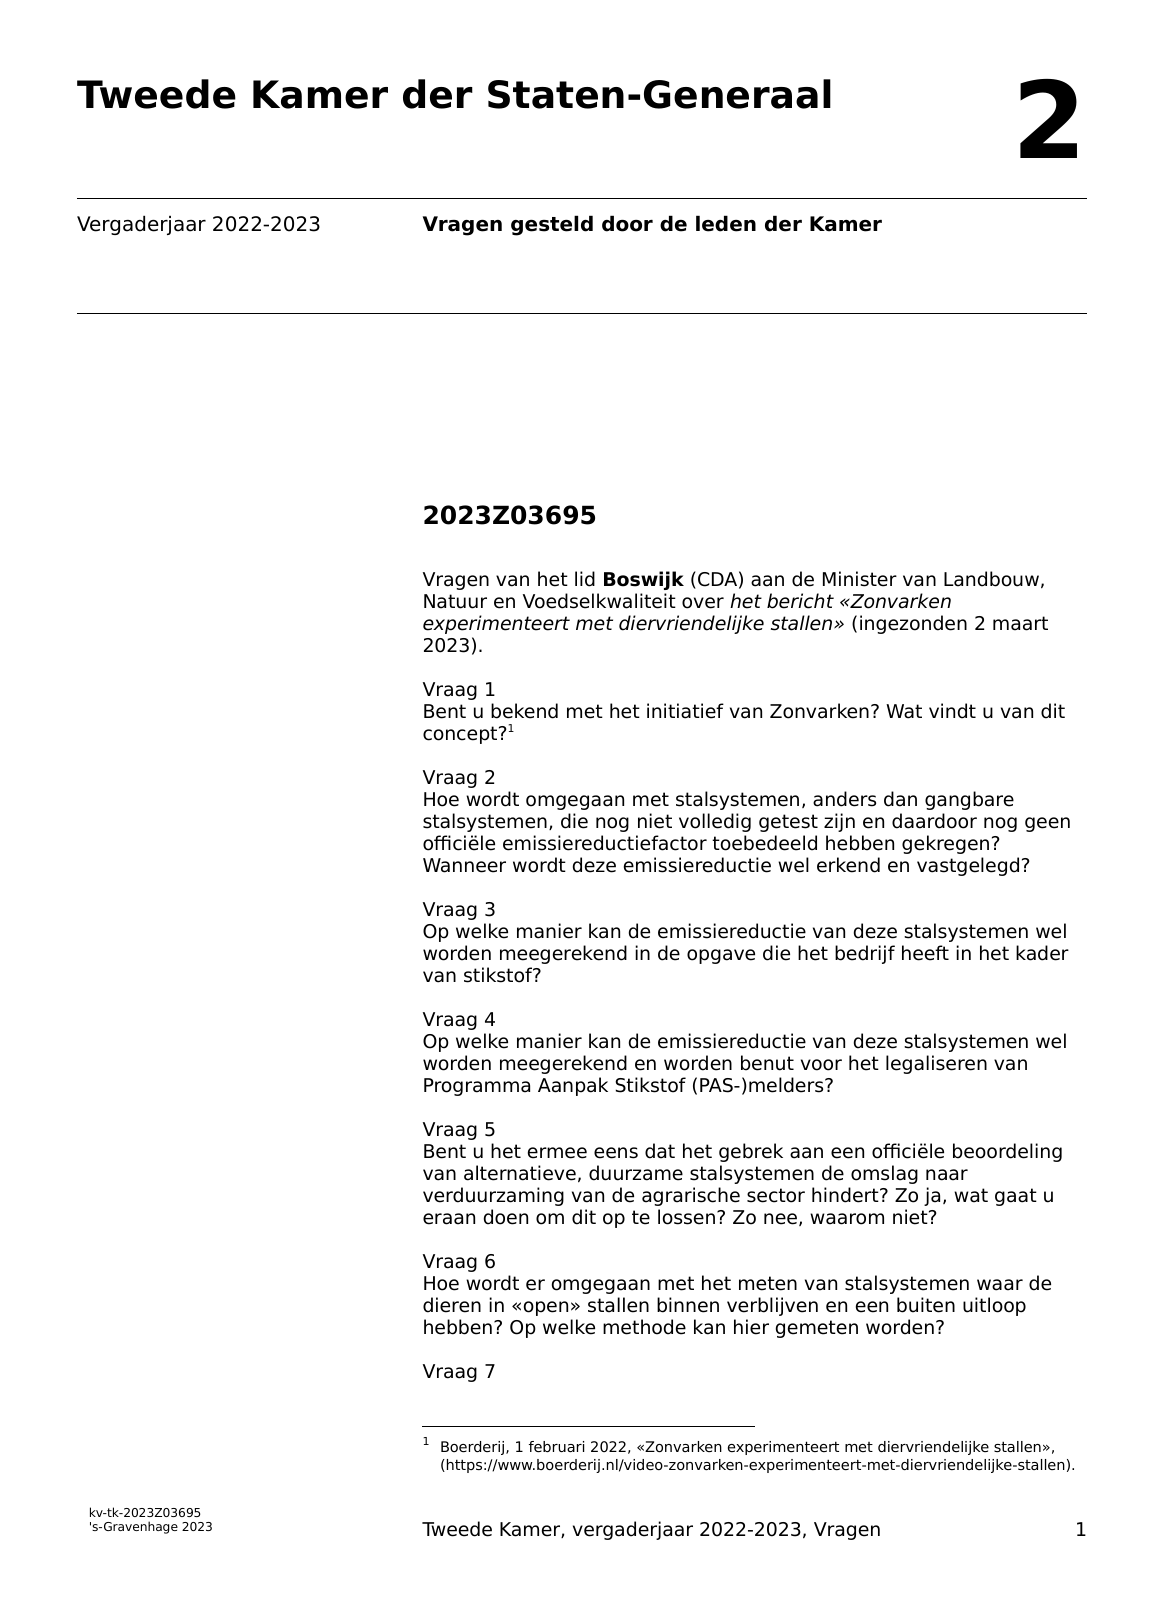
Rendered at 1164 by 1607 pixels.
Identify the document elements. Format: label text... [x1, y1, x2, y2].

table_cell Vergaderjaar 2022-2023 [77, 199, 422, 313]
text Vraag 6 [422, 1251, 1087, 1273]
table_header 2 [886, 59, 1087, 198]
text Vraag 4 [422, 1009, 1087, 1031]
text Vraag 2 [422, 767, 1087, 789]
table_header Tweede Kamer der Staten-Generaal [77, 59, 886, 198]
text 2023Z03695 [422, 501, 1087, 531]
text Vragen van het lid Boswijk (CDA) aan de Minister van Landbouw, Natuur en Voedselkwaliteit over het bericht «Zonvarken experimenteert met diervriendelijke stallen» (ingezonden 2 maart 2023). [422, 569, 1087, 657]
text Boerderij, 1 februari 2022, «Zonvarken experimenteert met diervriendelijke stallen», (https://www.boerderij.nl/video-zonvarken-experimenteert-met-diervriendelijke-stallen). [422, 1435, 1087, 1474]
text Bent u bekend met het initiatief van Zonvarken? Wat vindt u van dit concept? [422, 701, 1087, 745]
text 's-Gravenhage 2023 [88, 1520, 323, 1534]
text Hoe wordt er omgegaan met het meten van stalsystemen waar de dieren in «open» stallen binnen verblijven en een buiten uitloop hebben? Op welke methode kan hier gemeten worden? [422, 1273, 1087, 1339]
table_cell Vragen gesteld door de leden der Kamer [422, 199, 1087, 313]
text Bent u het ermee eens dat het gebrek aan een officiële beoordeling van alternatieve, duurzame stalsystemen de omslag naar verduurzaming van de agrarische sector hindert? Zo ja, wat gaat u eraan doen om dit op te lossen? Zo nee, waarom niet? [422, 1141, 1087, 1229]
text Vraag 5 [422, 1119, 1087, 1141]
text Vraag 3 [422, 899, 1087, 921]
text Op welke manier kan de emissiereductie van deze stalsystemen wel worden meegerekend en worden benut voor het legaliseren van Programma Aanpak Stikstof (PAS-)melders? [422, 1031, 1087, 1097]
text kv-tk-2023Z03695 [88, 1506, 323, 1520]
text Hoe wordt omgegaan met stalsystemen, anders dan gangbare stalsystemen, die nog niet volledig getest zijn en daardoor nog geen officiële emissiereductiefactor toebedeeld hebben gekregen? Wanneer wordt deze emissiereductie wel erkend en vastgelegd? [422, 789, 1087, 877]
text Vraag 1 [422, 679, 1087, 701]
text Op welke manier kan de emissiereductie van deze stalsystemen wel worden meegerekend in de opgave die het bedrijf heeft in het kader van stikstof? [422, 921, 1087, 987]
text Vraag 7 [422, 1361, 1087, 1383]
